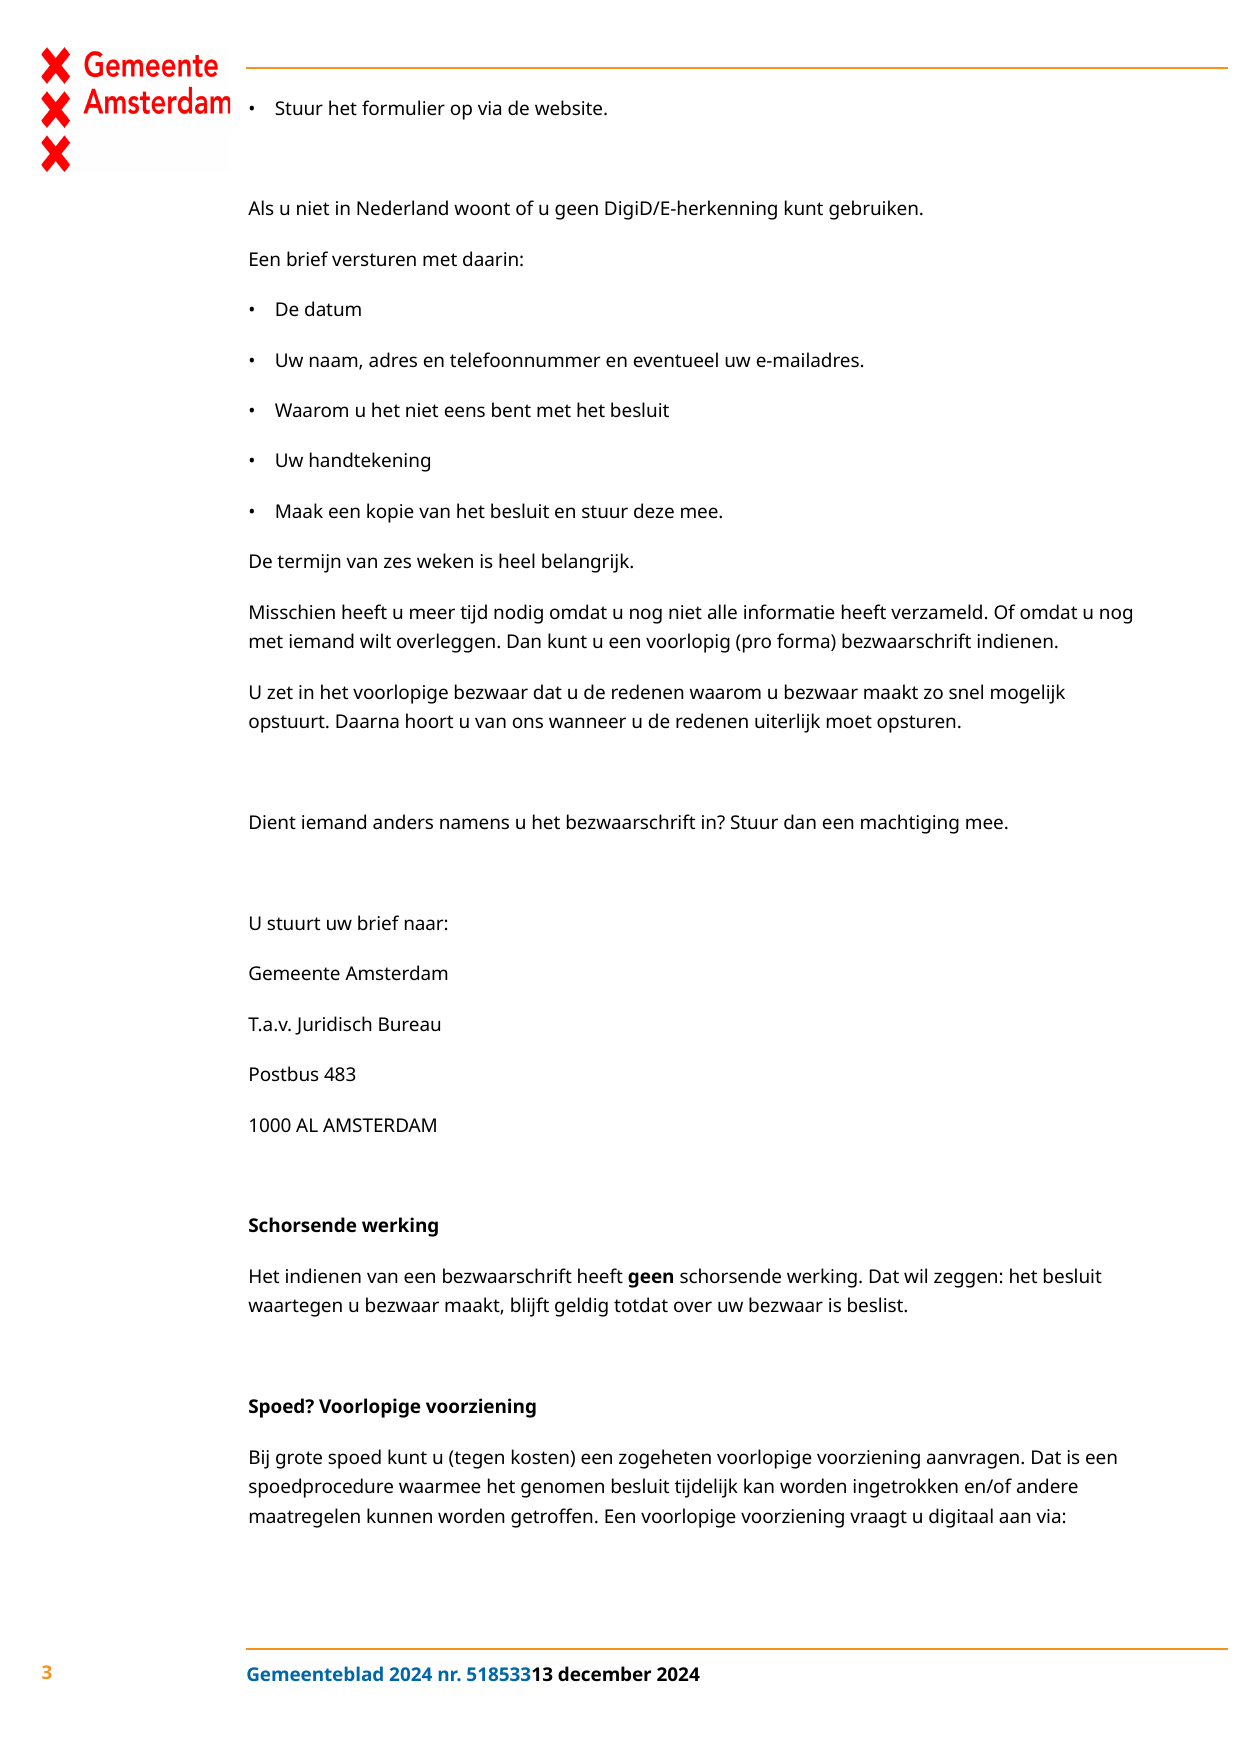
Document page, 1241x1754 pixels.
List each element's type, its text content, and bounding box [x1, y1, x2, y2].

text Dient iemand anders namens u het bezwaarschrift in? Stuur dan een machtiging mee. [248, 809, 1152, 835]
text • Waarom u het niet eens bent met het besluit [248, 397, 1152, 423]
text Schorsende werking [248, 1213, 1152, 1238]
text U zet in het voorlopige bezwaar dat u de redenen waarom u bezwaar maakt zo snel mogelijk opstuurt. Daarna hoort u van ons wanneer u de redenen uiterlijk moet opsturen. [248, 679, 1152, 734]
text De termijn van zes weken is heel belangrijk. [248, 548, 1152, 574]
text Postbus 483 [248, 1061, 1152, 1087]
text • Uw handtekening [248, 448, 1152, 473]
text Als u niet in Nederland woont of u geen DigiD/E-herkenning kunt gebruiken. [248, 196, 1152, 221]
text U stuurt uw brief naar: [248, 910, 1152, 936]
text Het indienen van een bezwaarschrift heeft geen schorsende werking. Dat wil zeggen: het besluit waartegen u bezwaar maakt, blijft geldig totdat over uw bezwaar is beslist. [248, 1263, 1152, 1318]
picture [41, 47, 231, 172]
text Een brief versturen met daarin: [248, 246, 1152, 272]
text • Maak een kopie van het besluit en stuur deze mee. [248, 498, 1152, 524]
text Misschien heeft u meer tijd nodig omdat u nog niet alle informatie heeft verzameld. Of omdat u nog met iemand wilt overleggen. Dan kunt u een voorlopig (pro forma) bezwaarschrift indienen. [248, 599, 1152, 654]
text Spoed? Voorlopige voorziening [248, 1393, 1152, 1419]
text • Uw naam, adres en telefoonnummer en eventueel uw e-mailadres. [248, 347, 1152, 373]
text • Stuur het formulier op via de website. [248, 95, 1152, 121]
text T.a.v. Juridisch Bureau [248, 1011, 1152, 1037]
text • De datum [248, 296, 1152, 322]
text Bij grote spoed kunt u (tegen kosten) een zogeheten voorlopige voorziening aanvragen. Dat is een spoedprocedure waarmee het genomen besluit tijdelijk kan worden ingetrokken en/of andere maatregelen kunnen worden getroffen. Een voorlopige voorziening vraagt u digitaal aan via: [248, 1444, 1152, 1529]
text 1000 AL AMSTERDAM [248, 1112, 1152, 1138]
text Gemeente Amsterdam [248, 961, 1152, 986]
